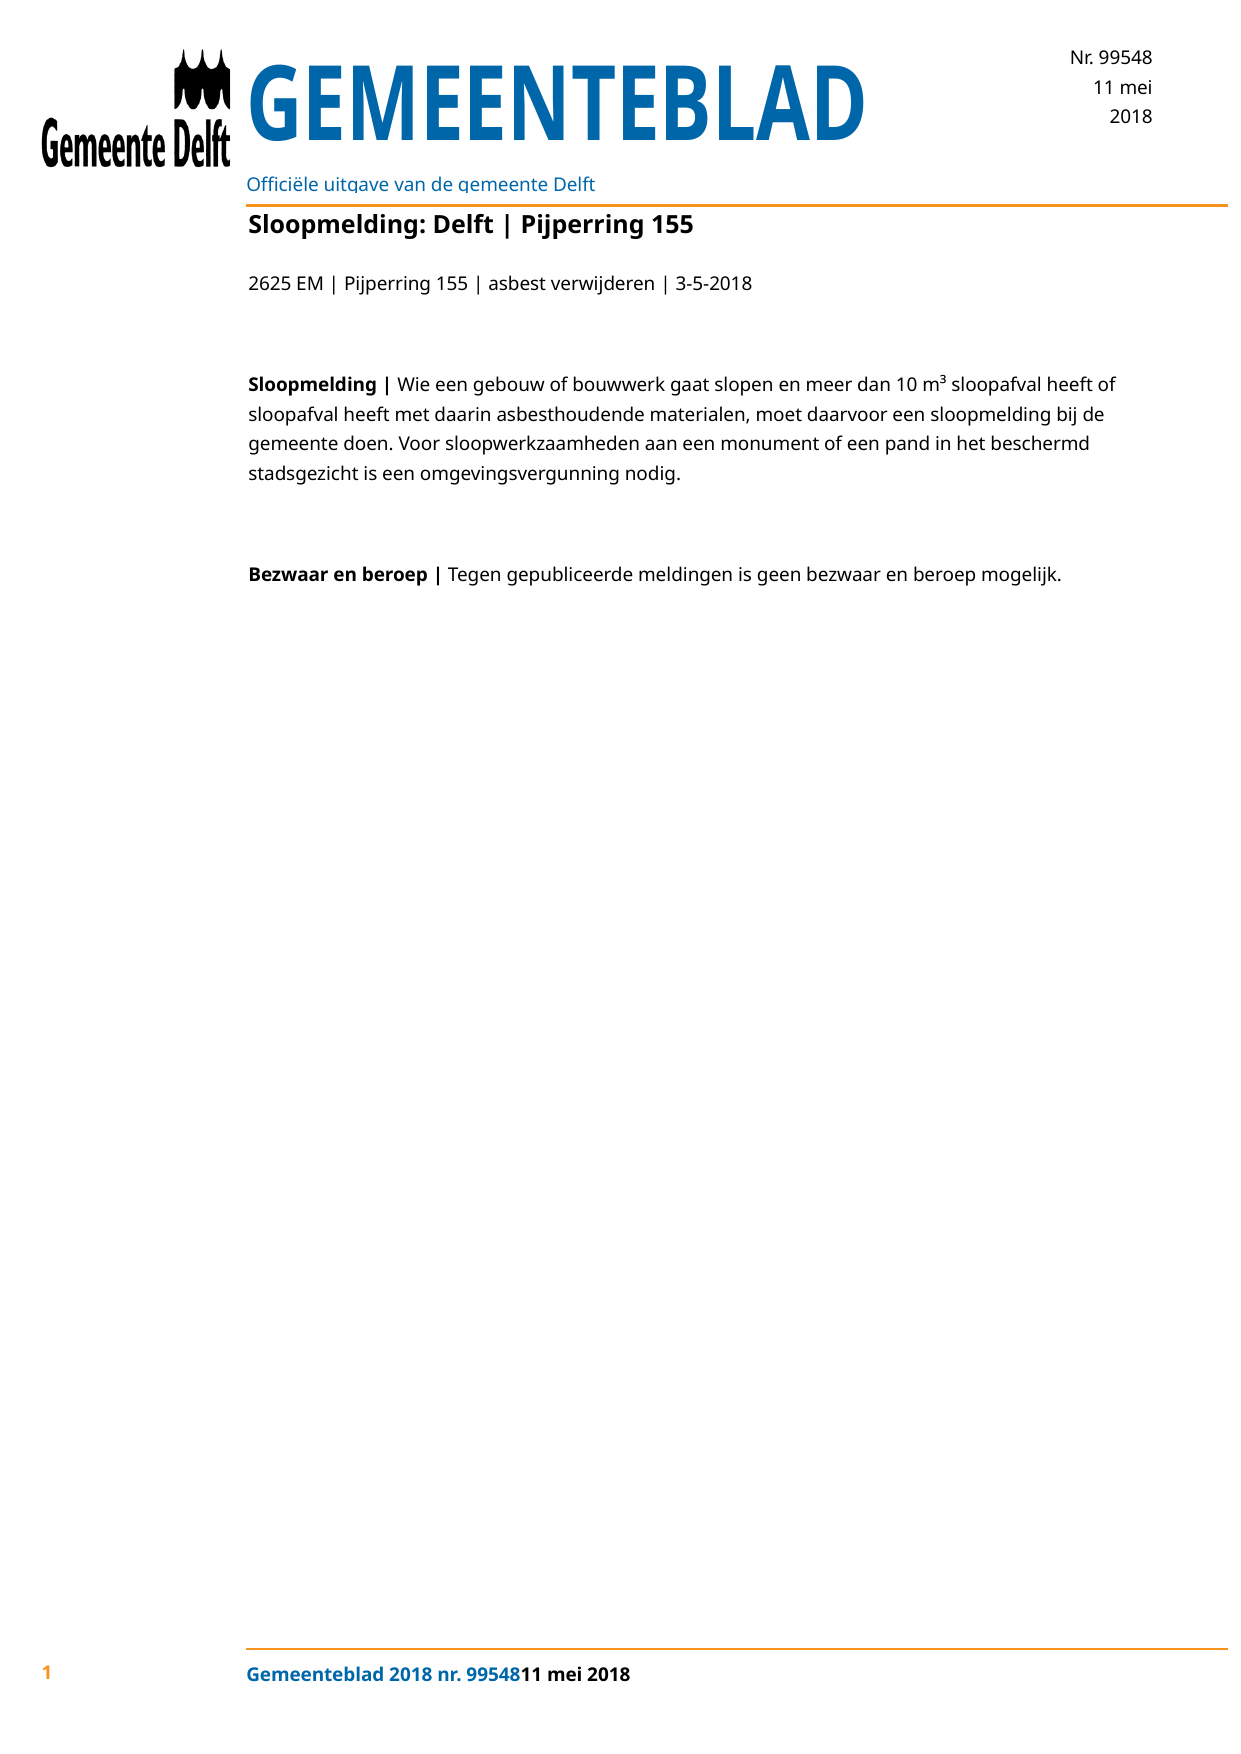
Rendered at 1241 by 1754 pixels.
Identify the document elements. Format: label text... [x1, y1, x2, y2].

text Bezwaar en beroep | Tegen gepubliceerde meldingen is geen bezwaar en beroep mogelijk. [248, 561, 1152, 586]
text Sloopmelding | Wie een gebouw of bouwwerk gaat slopen en meer dan 10 m³ sloopafval heeft of sloopafval heeft met daarin asbesthoudende materialen, moet daarvoor een sloopmelding bij de gemeente doen. Voor sloopwerkzaamheden aan een monument of een pand in het beschermd stadsgezicht is een omgevingsvergunning nodig. [248, 371, 1152, 486]
text 2625 EM | Pijperring 155 | asbest verwijderen | 3-5-2018 [248, 270, 1152, 296]
text Sloopmelding: Delft | Pijperring 155 [248, 207, 1152, 241]
picture [41, 47, 231, 172]
